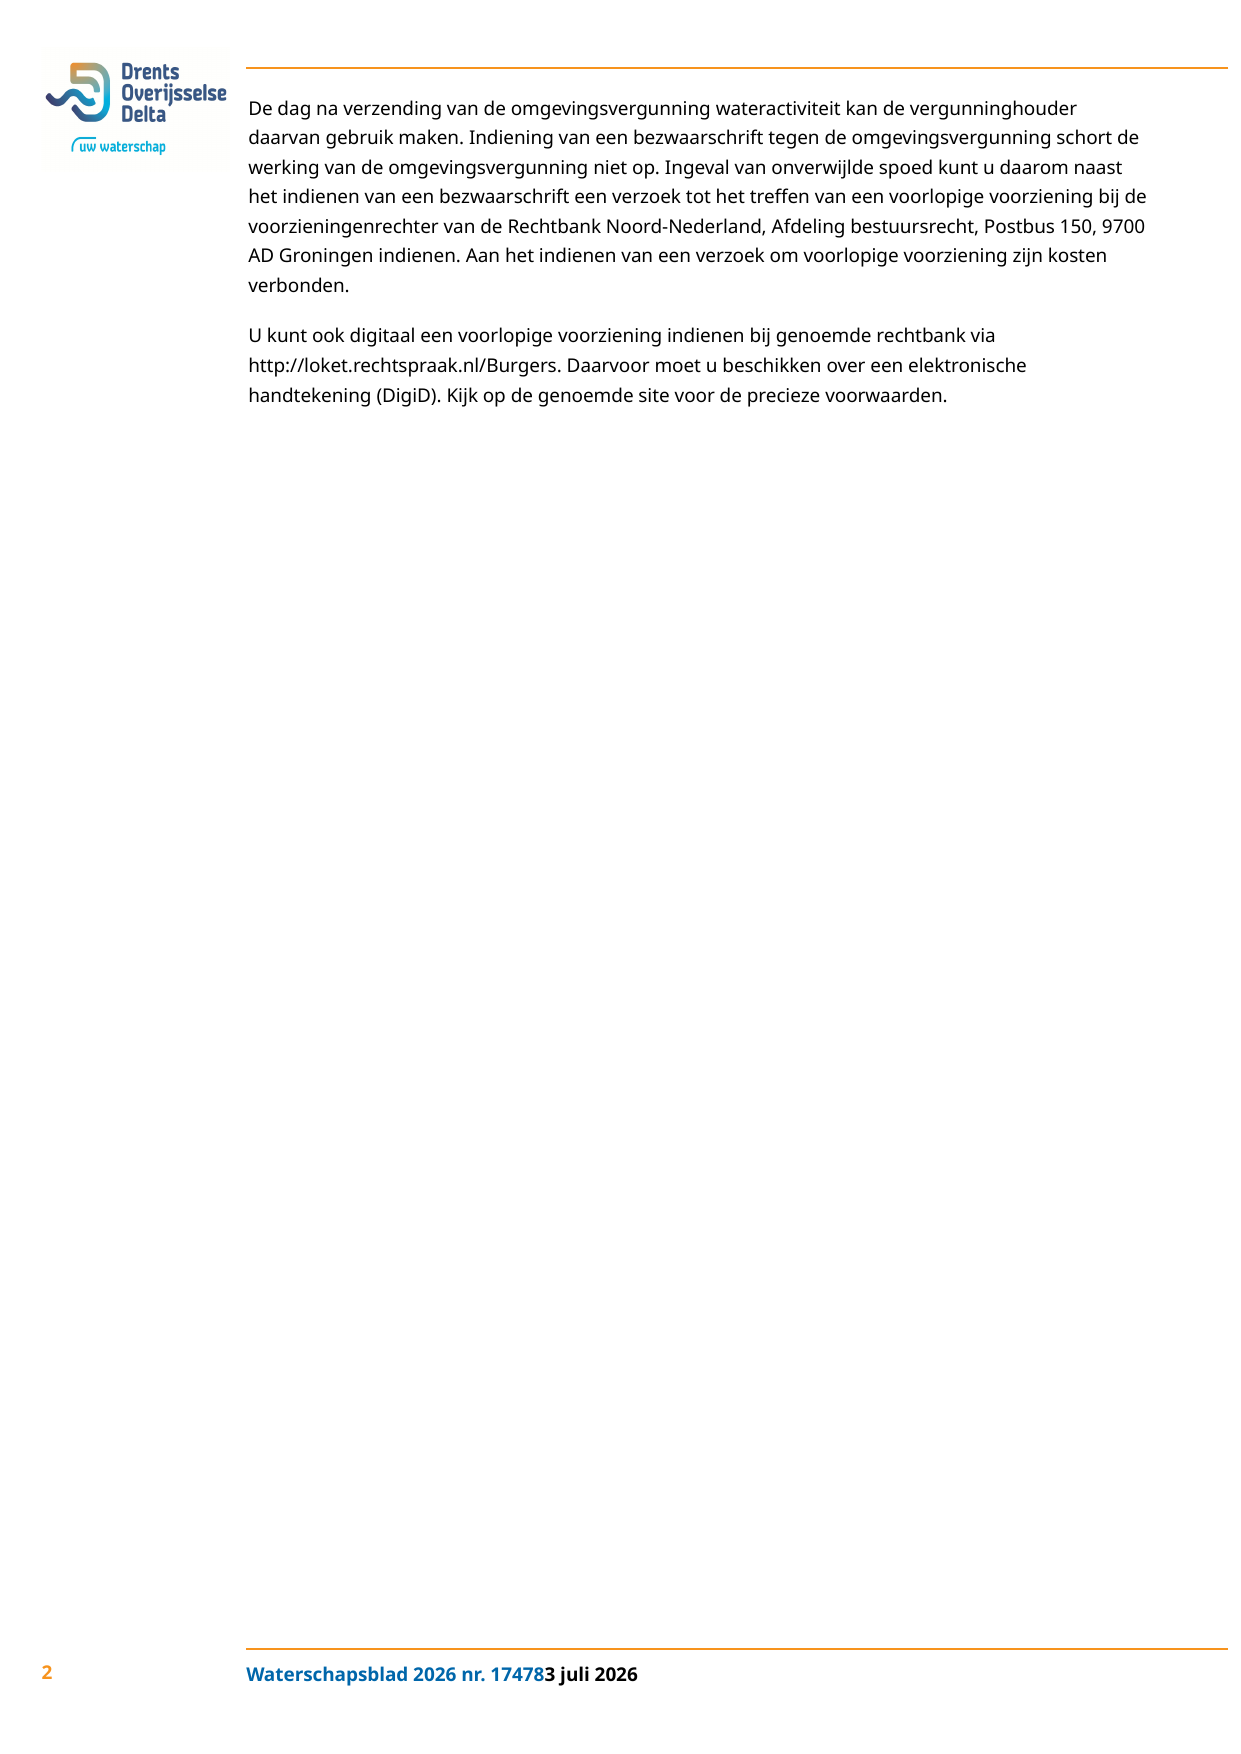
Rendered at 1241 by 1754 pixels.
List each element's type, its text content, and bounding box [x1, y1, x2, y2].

picture [41, 47, 231, 172]
text U kunt ook digitaal een voorlopige voorziening indienen bij genoemde rechtbank via http://loket.rechtspraak.nl/Burgers. Daarvoor moet u beschikken over een elektronische handtekening (DigiD). Kijk op de genoemde site voor de precieze voorwaarden. [248, 323, 1152, 408]
text De dag na verzending van de omgevingsvergunning wateractiviteit kan de vergunninghouder daarvan gebruik maken. Indiening van een bezwaarschrift tegen de omgevingsvergunning schort de werking van de omgevingsvergunning niet op. Ingeval van onverwijlde spoed kunt u daarom naast het indienen van een bezwaarschrift een verzoek tot het treffen van een voorlopige voorziening bij de voorzieningenrechter van de Rechtbank Noord-Nederland, Afdeling bestuursrecht, Postbus 150, 9700 AD Groningen indienen. Aan het indienen van een verzoek om voorlopige voorziening zijn kosten verbonden. [248, 95, 1152, 298]
